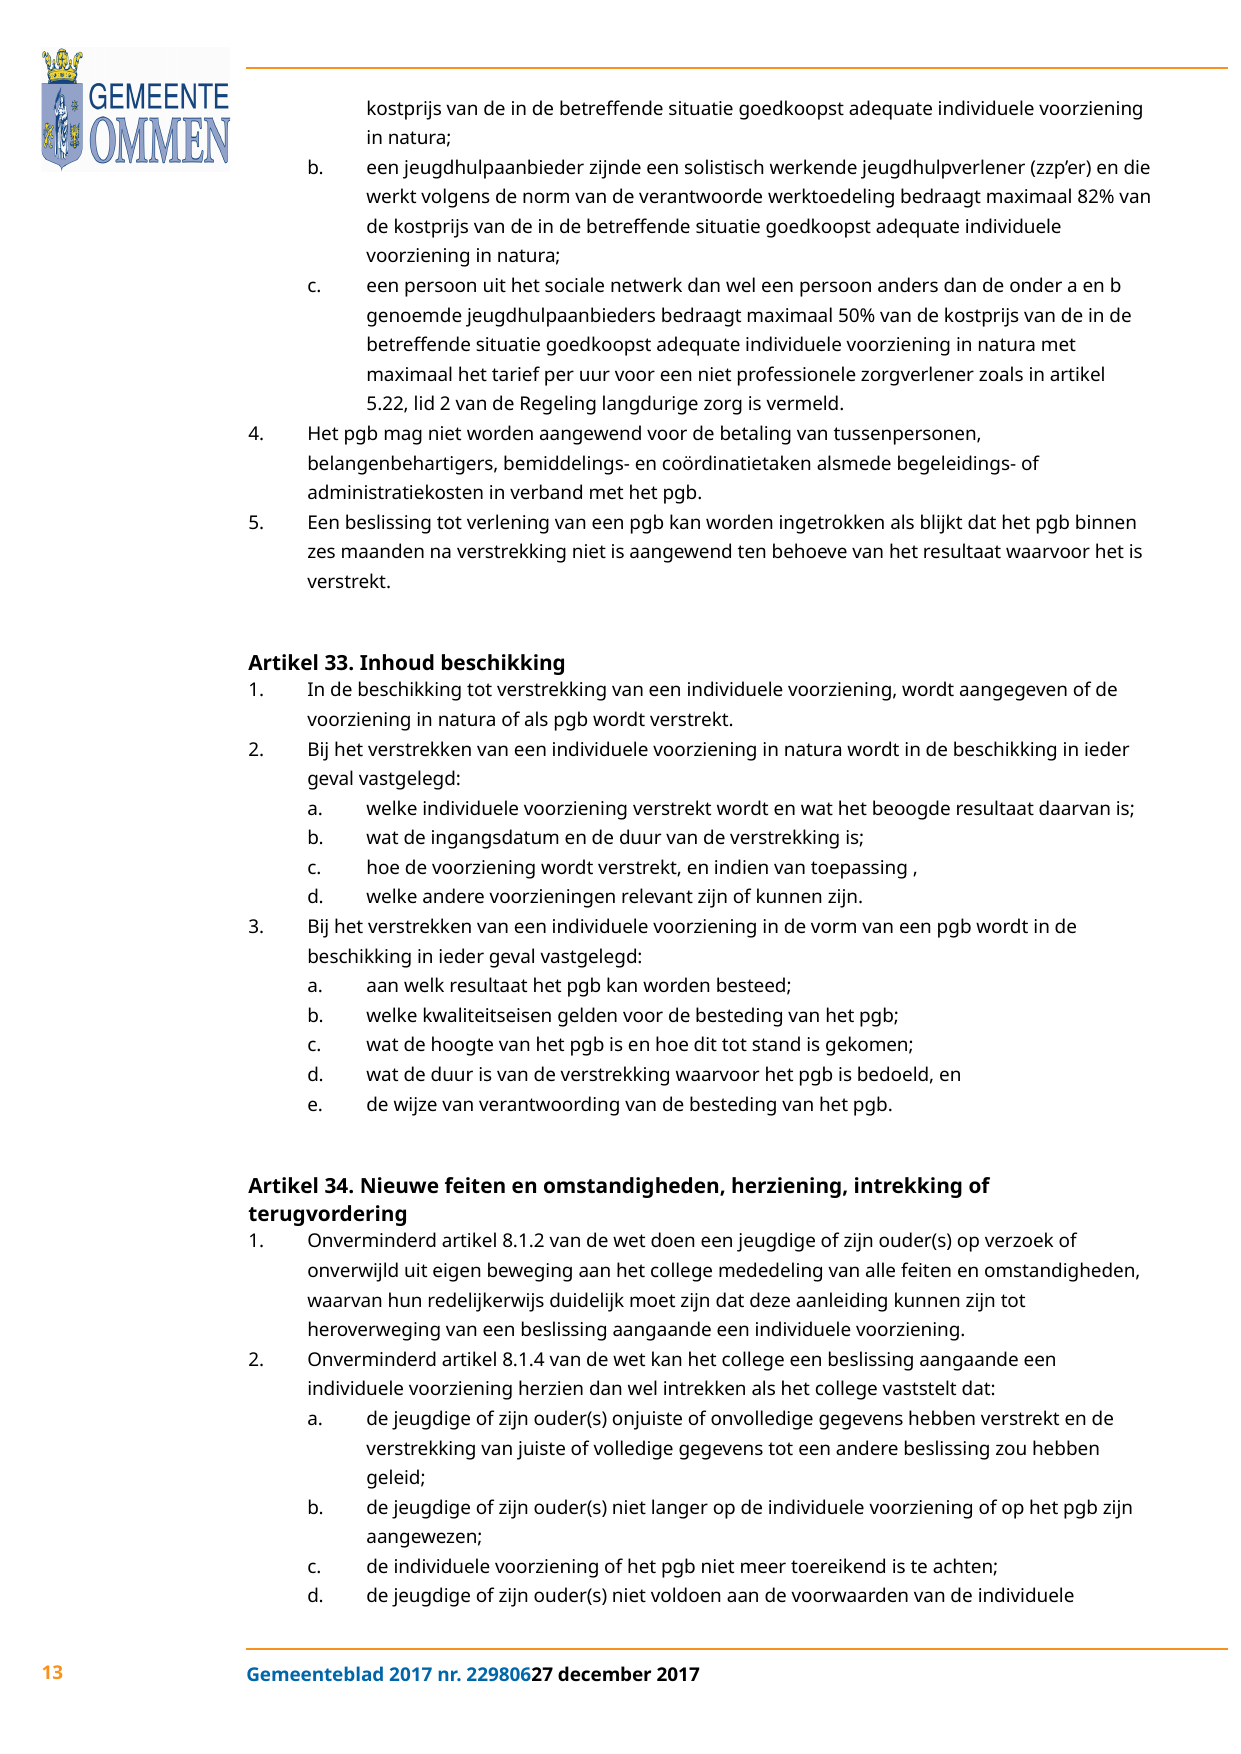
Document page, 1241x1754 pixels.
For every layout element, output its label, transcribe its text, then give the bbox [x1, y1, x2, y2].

list In de beschikking tot verstrekking van een individuele voorziening, wordt aangegeven of de voorziening in natura of als pgb wordt verstrekt. [248, 677, 1152, 732]
list Onverminderd artikel 8.1.2 van de wet doen een jeugdige of zijn ouder(s) op verzoek of onverwijld uit eigen beweging aan het college mededeling van alle feiten en omstandigheden, waarvan hun redelijkerwijs duidelijk moet zijn dat deze aanleiding kunnen zijn tot heroverweging van een beslissing aangaande een individuele voorziening. [248, 1228, 1152, 1342]
list Een beslissing tot verlening van een pgb kan worden ingetrokken als blijkt dat het pgb binnen zes maanden na verstrekking niet is aangewend ten behoeve van het resultaat waarvoor het is verstrekt. [248, 509, 1152, 594]
list welke individuele voorziening verstrekt wordt en wat het beoogde resultaat daarvan is; [307, 795, 1152, 821]
list Bij het verstrekken van een individuele voorziening in natura wordt in de beschikking in ieder geval vastgelegd: [248, 736, 1152, 791]
list de jeugdige of zijn ouder(s) niet voldoen aan de voorwaarden van de individuele [307, 1583, 1152, 1608]
list Het pgb mag niet worden aangewend voor de betaling van tussenpersonen, belangenbehartigers, bemiddelings- en coördinatietaken alsmede begeleidings- of administratiekosten in verband met het pgb. [248, 420, 1152, 505]
list hoe de voorziening wordt verstrekt, en indien van toepassing , [307, 854, 1152, 880]
list Bij het verstrekken van een individuele voorziening in de vorm van een pgb wordt in de beschikking in ieder geval vastgelegd: [248, 913, 1152, 968]
list kostprijs van de in de betreffende situatie goedkoopst adequate individuele voorziening in natura; [307, 95, 1152, 150]
list wat de hoogte van het pgb is en hoe dit tot stand is gekomen; [307, 1032, 1152, 1057]
list de individuele voorziening of het pgb niet meer toereikend is te achten; [307, 1553, 1152, 1579]
list de wijze van verantwoording van de besteding van het pgb. [307, 1091, 1152, 1116]
text Artikel 33. Inhoud beschikking [248, 648, 1152, 677]
picture [41, 47, 231, 172]
list wat de ingangsdatum en de duur van de verstrekking is; [307, 824, 1152, 850]
list Onverminderd artikel 8.1.4 van de wet kan het college een beslissing aangaande een individuele voorziening herzien dan wel intrekken als het college vaststelt dat: [248, 1346, 1152, 1401]
list de jeugdige of zijn ouder(s) niet langer op de individuele voorziening of op het pgb zijn aangewezen; [307, 1494, 1152, 1549]
text Artikel 34. Nieuwe feiten en omstandigheden, herziening, intrekking of terugvordering [248, 1171, 1152, 1228]
list de jeugdige of zijn ouder(s) onjuiste of onvolledige gegevens hebben verstrekt en de verstrekking van juiste of volledige gegevens tot een andere beslissing zou hebben geleid; [307, 1405, 1152, 1490]
list welke kwaliteitseisen gelden voor de besteding van het pgb; [307, 1002, 1152, 1028]
list aan welk resultaat het pgb kan worden besteed; [307, 972, 1152, 998]
list welke andere voorzieningen relevant zijn of kunnen zijn. [307, 884, 1152, 909]
list een persoon uit het sociale netwerk dan wel een persoon anders dan de onder a en b genoemde jeugdhulpaanbieders bedraagt maximaal 50% van de kostprijs van de in de betreffende situatie goedkoopst adequate individuele voorziening in natura met maximaal het tarief per uur voor een niet professionele zorgverlener zoals in artikel 5.22, lid 2 van de Regeling langdurige zorg is vermeld. [307, 272, 1152, 416]
list een jeugdhulpaanbieder zijnde een solistisch werkende jeugdhulpverlener (zzp’er) en die werkt volgens de norm van de verantwoorde werktoedeling bedraagt maximaal 82% van de kostprijs van de in de betreffende situatie goedkoopst adequate individuele voorziening in natura; [307, 154, 1152, 268]
list wat de duur is van de verstrekking waarvoor het pgb is bedoeld, en [307, 1061, 1152, 1087]
